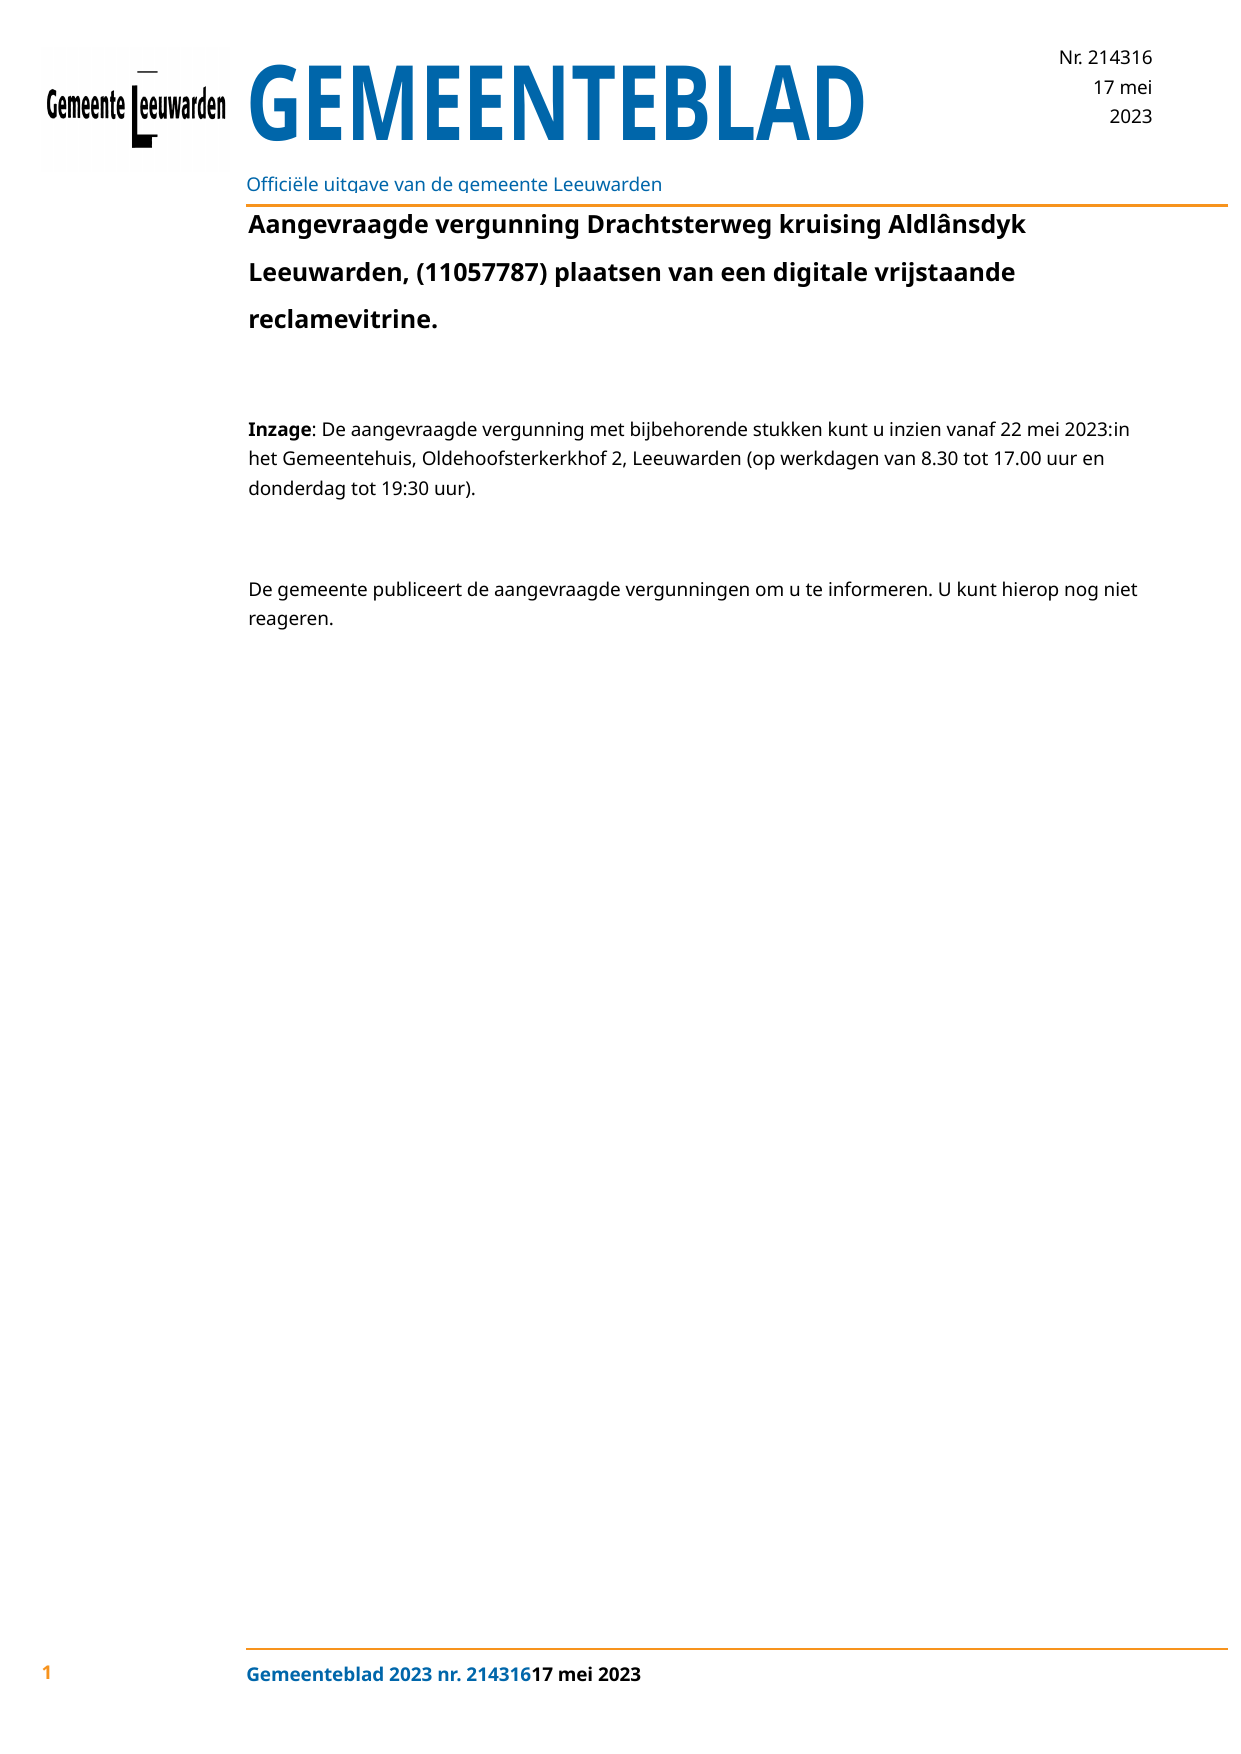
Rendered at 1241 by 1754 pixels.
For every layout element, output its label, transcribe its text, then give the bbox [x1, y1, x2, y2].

picture [41, 47, 231, 172]
text Aangevraagde vergunning Drachtsterweg kruising Aldlânsdyk Leeuwarden, (11057787) plaatsen van een digitale vrijstaande reclamevitrine. [248, 207, 1152, 336]
text De gemeente publiceert de aangevraagde vergunningen om u te informeren. U kunt hierop nog niet reageren. [248, 576, 1152, 631]
text Inzage: De aangevraagde vergunning met bijbehorende stukken kunt u inzien vanaf 22 mei 2023:in het Gemeentehuis, Oldehoofsterkerkhof 2, Leeuwarden (op werkdagen van 8.30 tot 17.00 uur en donderdag tot 19:30 uur). [248, 416, 1152, 501]
